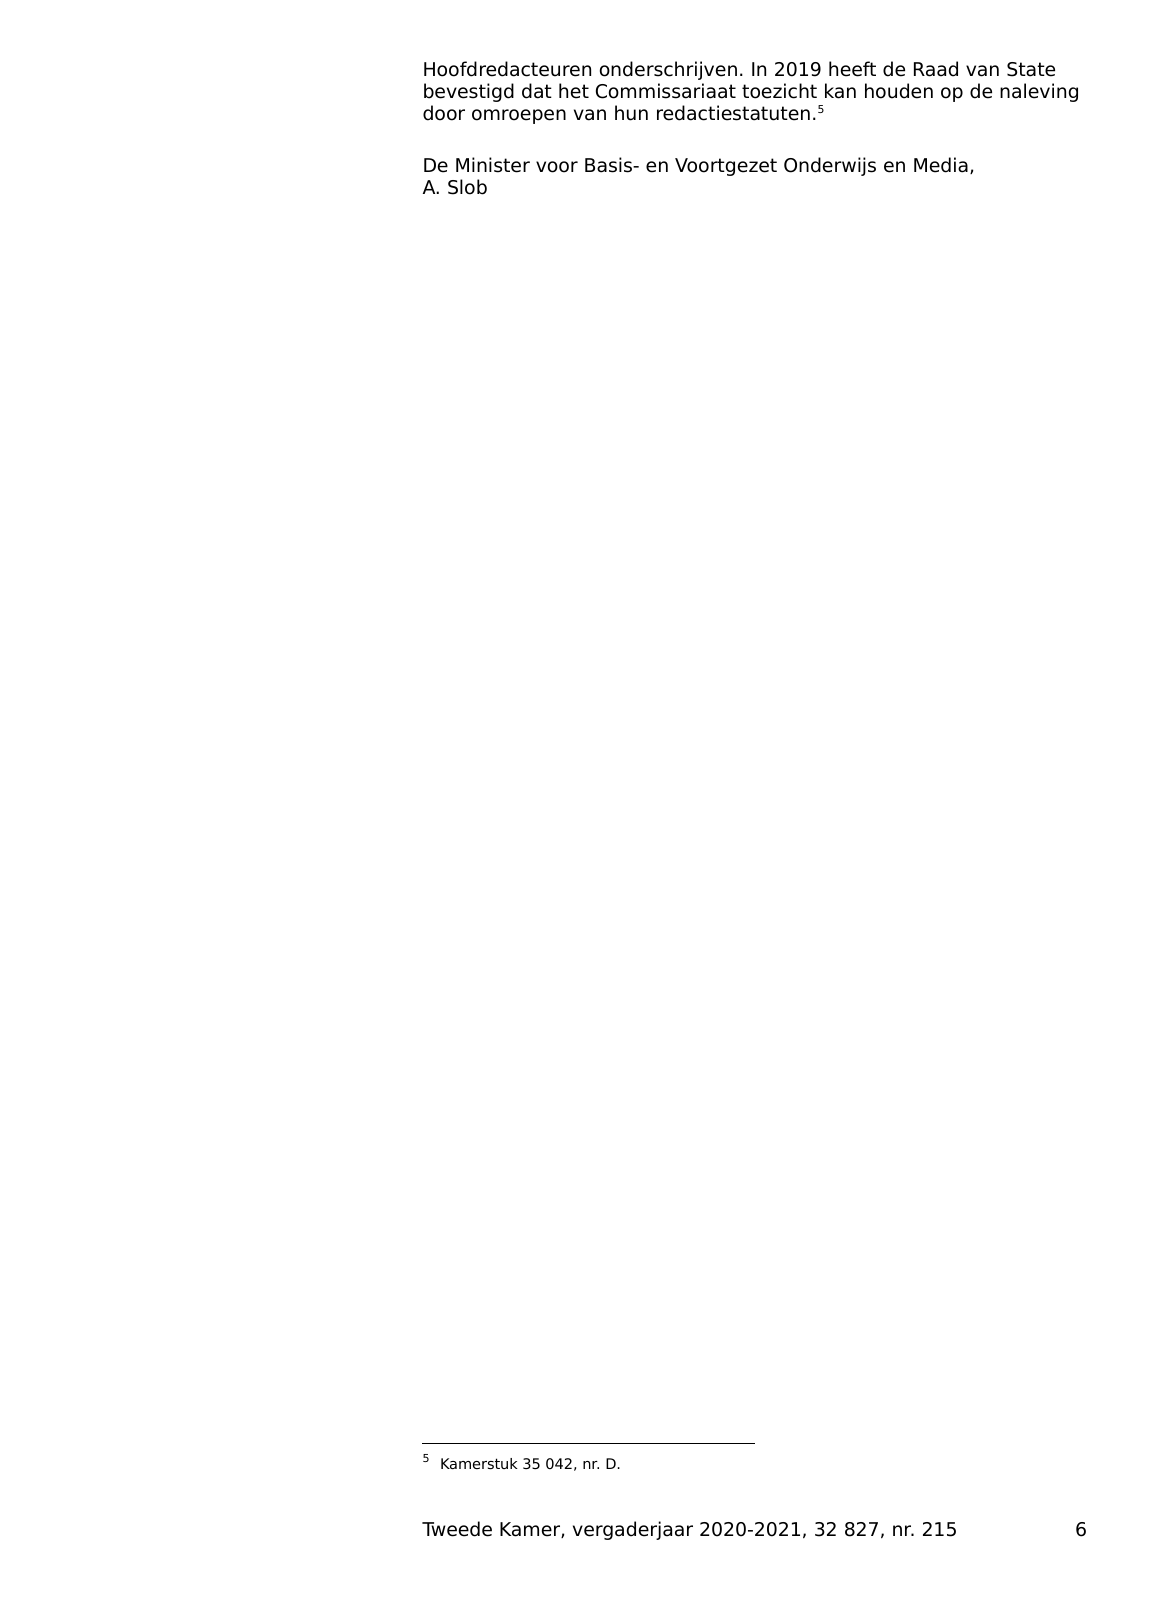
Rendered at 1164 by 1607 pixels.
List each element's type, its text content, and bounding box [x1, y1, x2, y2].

text Kamerstuk 35 042, nr. D. [422, 1452, 1087, 1474]
text De Minister voor Basis- en Voortgezet Onderwijs en Media, A. Slob [422, 155, 1087, 199]
text Hoofdredacteuren onderschrijven. In 2019 heeft de Raad van State bevestigd dat het Commissariaat toezicht kan houden op de naleving door omroepen van hun redactiestatuten. [422, 59, 1087, 125]
